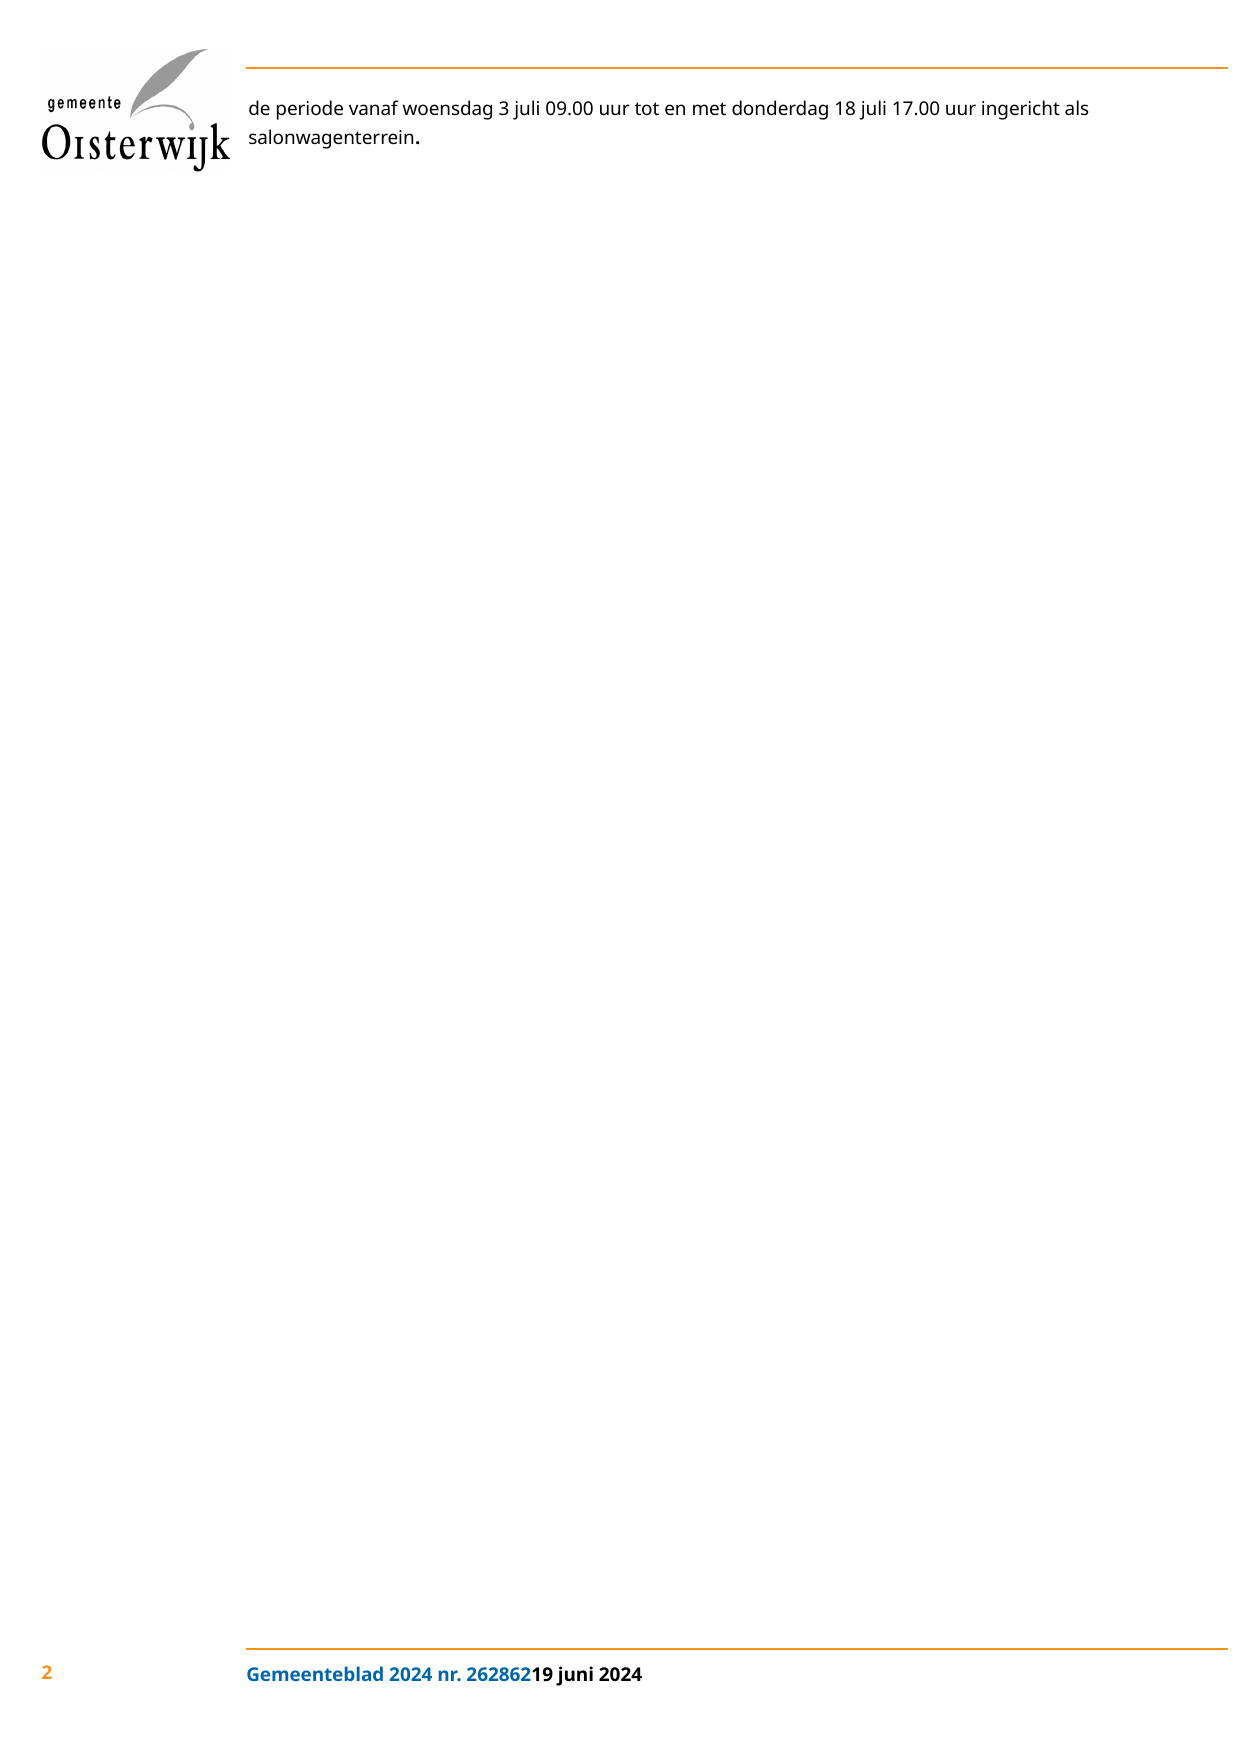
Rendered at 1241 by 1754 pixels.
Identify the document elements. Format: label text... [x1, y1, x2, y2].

picture [41, 47, 231, 172]
text de periode vanaf woensdag 3 juli 09.00 uur tot en met donderdag 18 juli 17.00 uur ingericht als salonwagenterrein. [248, 95, 1152, 150]
